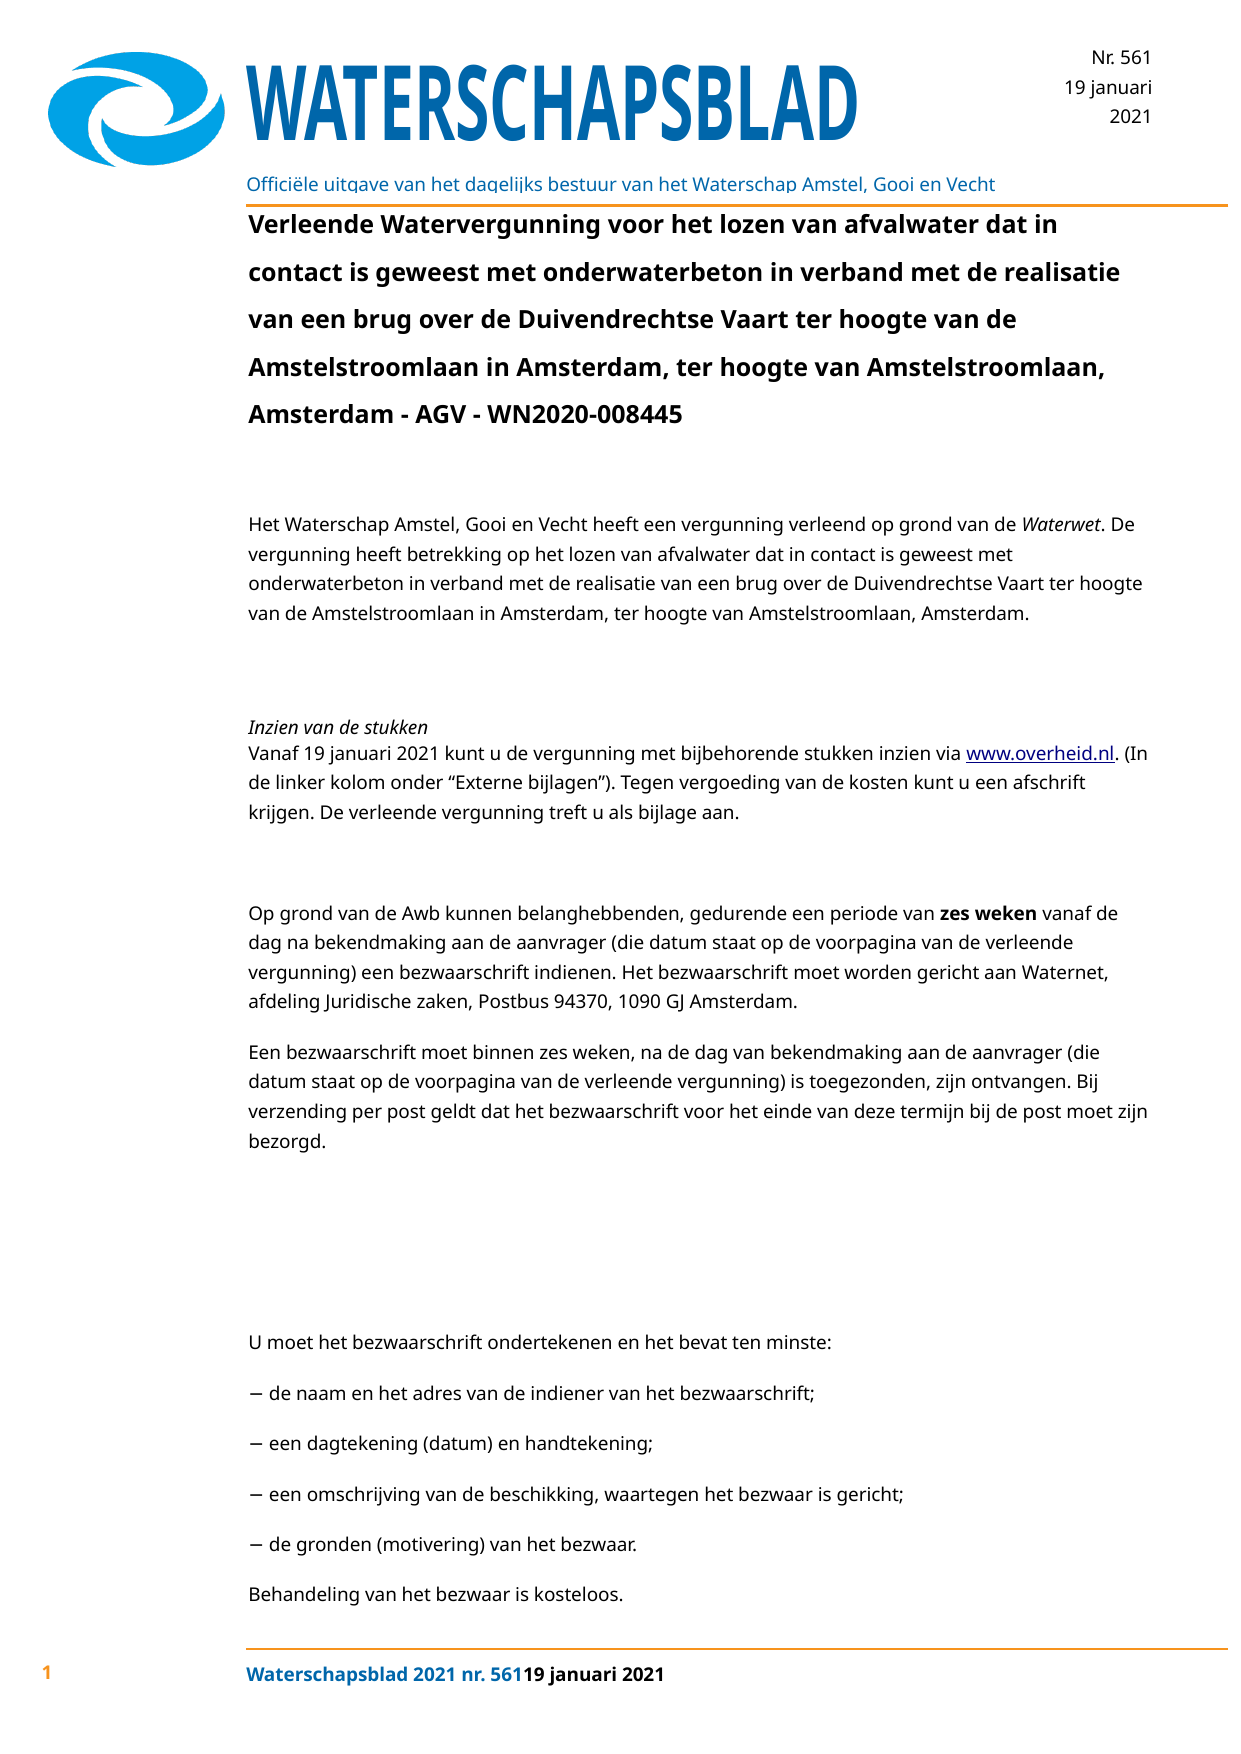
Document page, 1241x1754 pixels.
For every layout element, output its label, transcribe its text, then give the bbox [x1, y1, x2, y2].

text − een omschrijving van de beschikking, waartegen het bezwaar is gericht; [248, 1481, 1152, 1507]
text − de naam en het adres van de indiener van het bezwaarschrift; [248, 1380, 1152, 1406]
text − de gronden (motivering) van het bezwaar. [248, 1531, 1152, 1557]
text Verleende Watervergunning voor het lozen van afvalwater dat in contact is geweest met onderwaterbeton in verband met de realisatie van een brug over de Duivendrechtse Vaart ter hoogte van de Amstelstroomlaan in Amsterdam, ter hoogte van Amstelstroomlaan, Amsterdam - AGV - WN2020-008445 [248, 207, 1152, 431]
text Op grond van de Awb kunnen belanghebbenden, gedurende een periode van zes weken vanaf de dag na bekendmaking aan de aanvrager (die datum staat op de voorpagina van de verleende vergunning) een bezwaarschrift indienen. Het bezwaarschrift moet worden gericht aan Waternet, afdeling Juridische zaken, Postbus 94370, 1090 GJ Amsterdam. [248, 900, 1152, 1014]
text Inzien van de stukken [248, 714, 1152, 740]
text Een bezwaarschrift moet binnen zes weken, na de dag van bekendmaking aan de aanvrager (die datum staat op de voorpagina van de verleende vergunning) is toegezonden, zijn ontvangen. Bij verzending per post geldt dat het bezwaarschrift voor het einde van deze termijn bij de post moet zijn bezorgd. [248, 1039, 1152, 1154]
text Behandeling van het bezwaar is kosteloos. [248, 1582, 1152, 1607]
text − een dagtekening (datum) en handtekening; [248, 1430, 1152, 1456]
text Vanaf 19 januari 2021 kunt u de vergunning met bijbehorende stukken inzien via www.overheid.nl. (In de linker kolom onder “Externe bijlagen”). Tegen vergoeding van de kosten kunt u een afschrift krijgen. De verleende vergunning treft u als bijlage aan. [248, 740, 1152, 825]
text Het Waterschap Amstel, Gooi en Vecht heeft een vergunning verleend op grond van de Waterwet. De vergunning heeft betrekking op het lozen van afvalwater dat in contact is geweest met onderwaterbeton in verband met de realisatie van een brug over de Duivendrechtse Vaart ter hoogte van de Amstelstroomlaan in Amsterdam, ter hoogte van Amstelstroomlaan, Amsterdam. [248, 511, 1152, 626]
picture [41, 47, 231, 172]
text U moet het bezwaarschrift ondertekenen en het bevat ten minste: [248, 1329, 1152, 1355]
